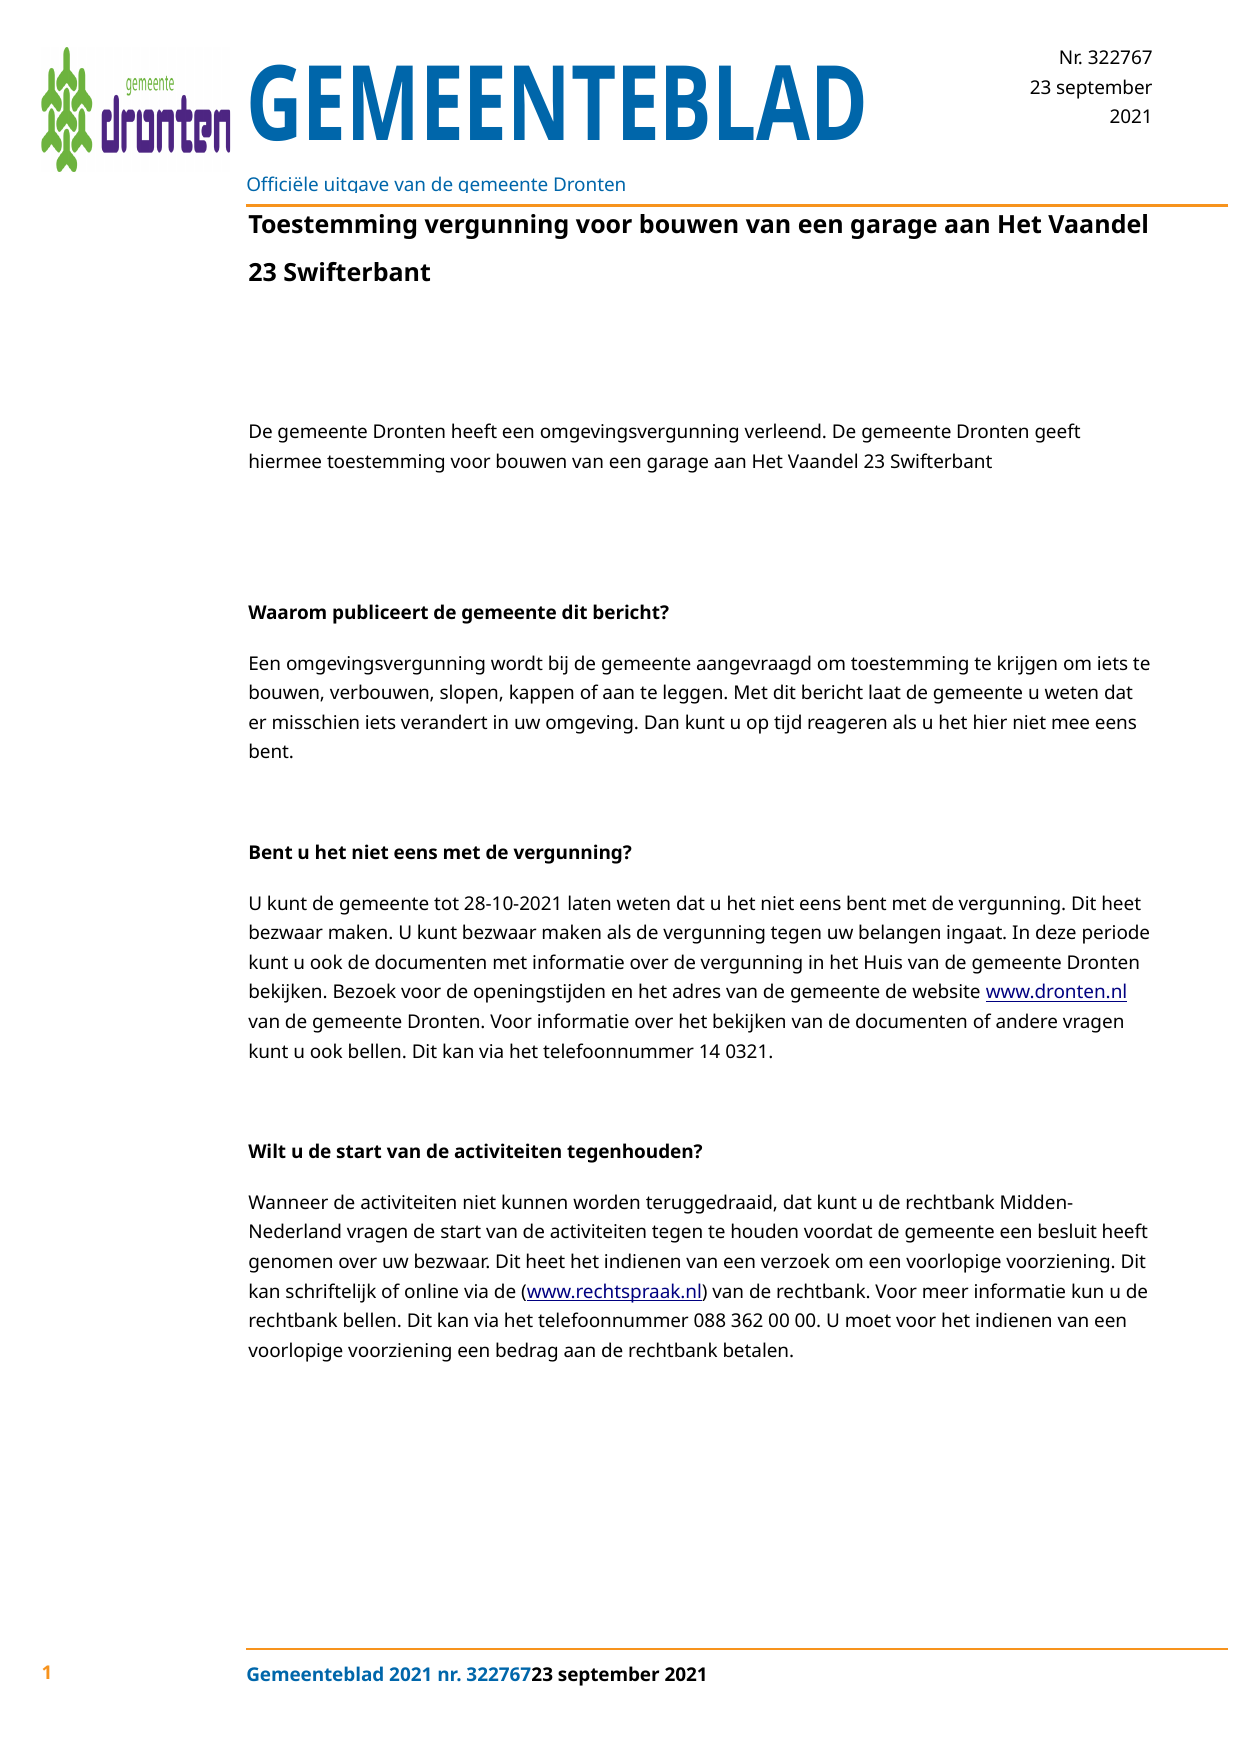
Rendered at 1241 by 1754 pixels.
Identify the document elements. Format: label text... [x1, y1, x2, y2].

text Bent u het niet eens met de vergunning? [248, 839, 1152, 865]
picture [41, 47, 231, 172]
text U kunt de gemeente tot 28-10-2021 laten weten dat u het niet eens bent met de vergunning. Dit heet bezwaar maken. U kunt bezwaar maken als de vergunning tegen uw belangen ingaat. In deze periode kunt u ook de documenten met informatie over de vergunning in het Huis van de gemeente Dronten bekijken. Bezoek voor de openingstijden en het adres van de gemeente de website www.dronten.nl van de gemeente Dronten. Voor informatie over het bekijken van de documenten of andere vragen kunt u ook bellen. Dit kan via het telefoonnummer 14 0321. [248, 890, 1152, 1064]
text Wanneer de activiteiten niet kunnen worden teruggedraaid, dat kunt u de rechtbank Midden-Nederland vragen de start van de activiteiten tegen te houden voordat de gemeente een besluit heeft genomen over uw bezwaar. Dit heet het indienen van een verzoek om een voorlopige voorziening. Dit kan schriftelijk of online via de (www.rechtspraak.nl) van de rechtbank. Voor meer informatie kun u de rechtbank bellen. Dit kan via het telefoonnummer 088 362 00 00. U moet voor het indienen van een voorlopige voorziening een bedrag aan de rechtbank betalen. [248, 1189, 1152, 1363]
text Een omgevingsvergunning wordt bij de gemeente aangevraagd om toestemming te krijgen om iets te bouwen, verbouwen, slopen, kappen of aan te leggen. Met dit bericht laat de gemeente u weten dat er misschien iets verandert in uw omgeving. Dan kunt u op tijd reageren als u het hier niet mee eens bent. [248, 650, 1152, 764]
text Toestemming vergunning voor bouwen van een garage aan Het Vaandel 23 Swifterbant [248, 207, 1152, 288]
text De gemeente Dronten heeft een omgevingsvergunning verleend. De gemeente Dronten geeft hiermee toestemming voor bouwen van een garage aan Het Vaandel 23 Swifterbant [248, 419, 1152, 474]
text Wilt u de start van de activiteiten tegenhouden? [248, 1139, 1152, 1164]
text Waarom publiceert de gemeente dit bericht? [248, 599, 1152, 625]
